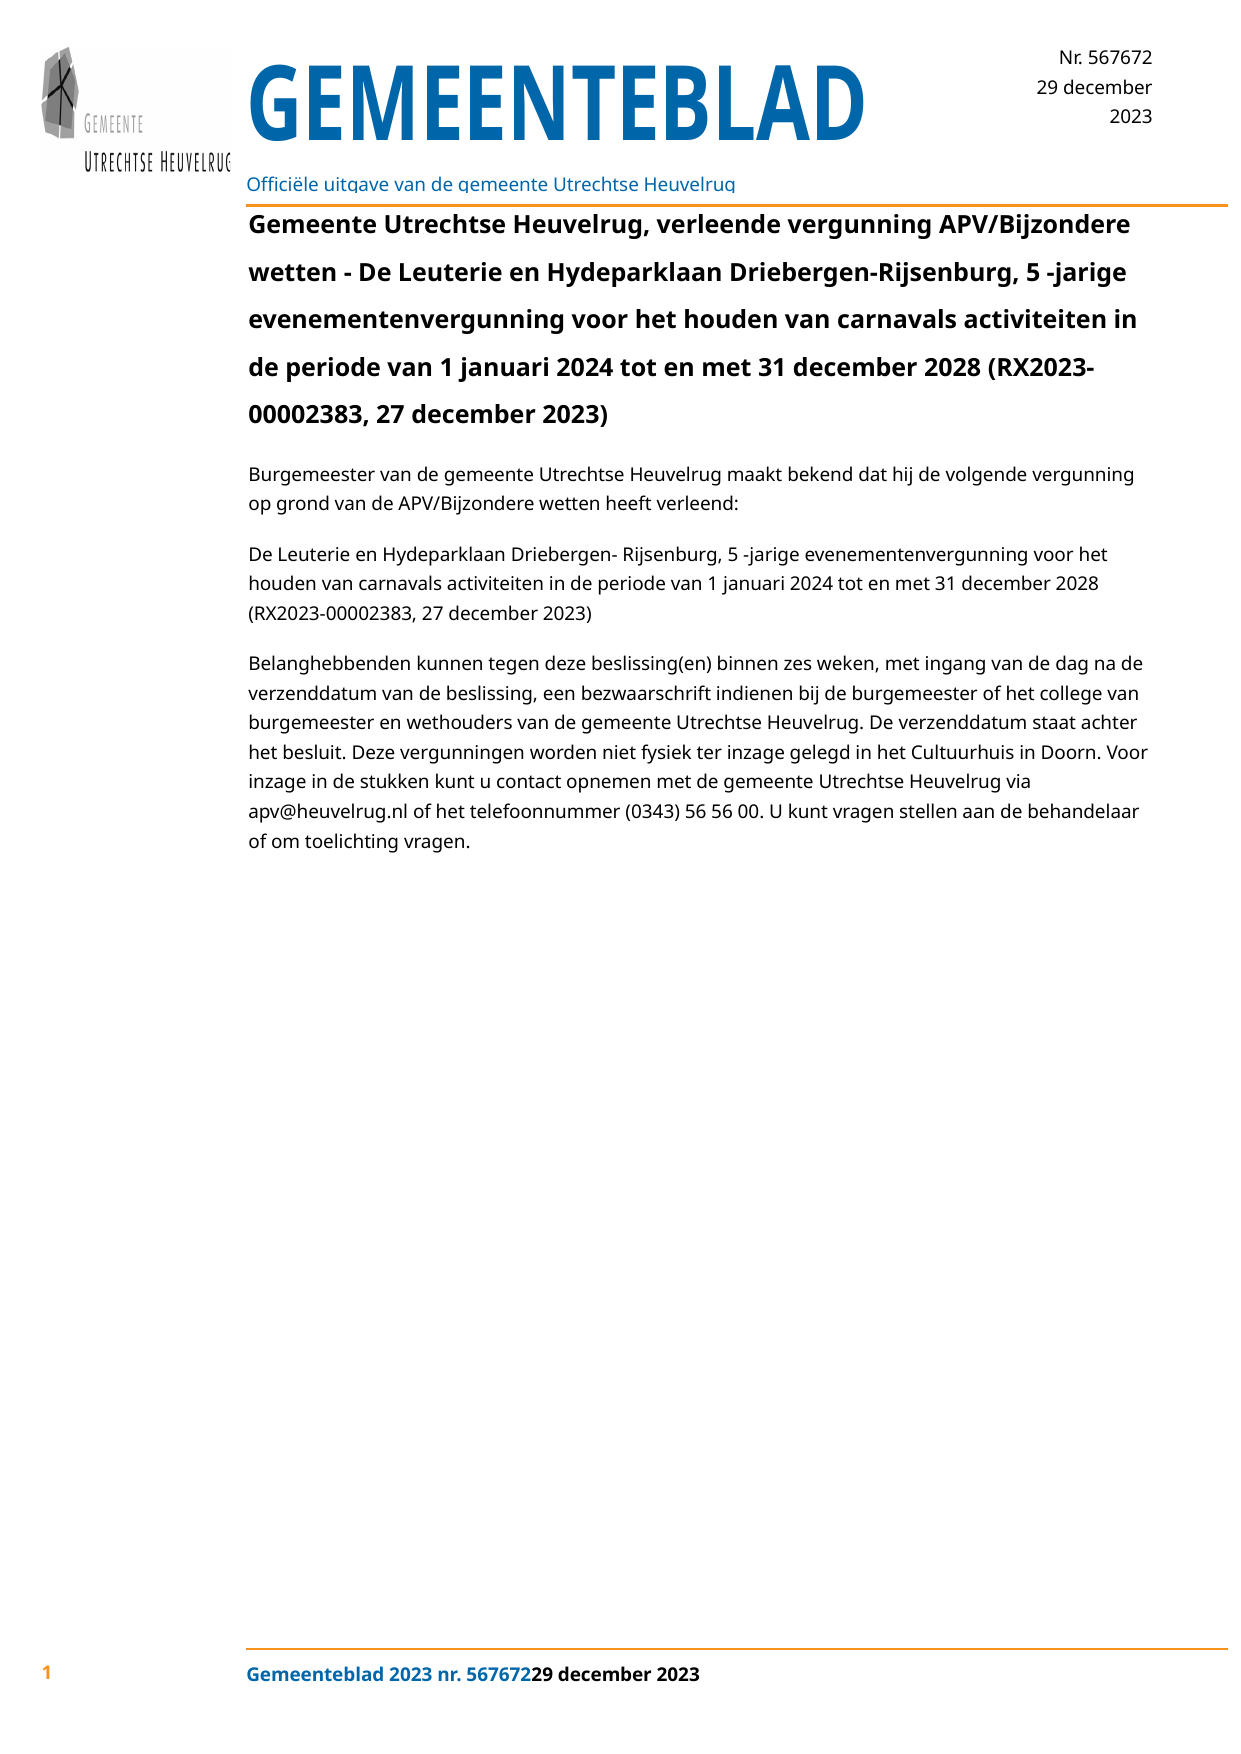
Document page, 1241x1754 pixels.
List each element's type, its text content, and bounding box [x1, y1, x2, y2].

text De Leuterie en Hydeparklaan Driebergen- Rijsenburg, 5 -jarige evenementenvergunning voor het houden van carnavals activiteiten in de periode van 1 januari 2024 tot en met 31 december 2028 (RX2023-00002383, 27 december 2023) [248, 541, 1152, 626]
picture [41, 47, 231, 172]
text Burgemeester van de gemeente Utrechtse Heuvelrug maakt bekend dat hij de volgende vergunning op grond van de APV/Bijzondere wetten heeft verleend: [248, 461, 1152, 516]
text Gemeente Utrechtse Heuvelrug, verleende vergunning APV/Bijzondere wetten - De Leuterie en Hydeparklaan Driebergen-Rijsenburg, 5 -jarige evenementenvergunning voor het houden van carnavals activiteiten in de periode van 1 januari 2024 tot en met 31 december 2028 (RX2023-00002383, 27 december 2023) [248, 207, 1152, 431]
text Belanghebbenden kunnen tegen deze beslissing(en) binnen zes weken, met ingang van de dag na de verzenddatum van de beslissing, een bezwaarschrift indienen bij de burgemeester of het college van burgemeester en wethouders van de gemeente Utrechtse Heuvelrug. De verzenddatum staat achter het besluit. Deze vergunningen worden niet fysiek ter inzage gelegd in het Cultuurhuis in Doorn. Voor inzage in de stukken kunt u contact opnemen met de gemeente Utrechtse Heuvelrug via apv@heuvelrug.nl of het telefoonnummer (0343) 56 56 00. U kunt vragen stellen aan de behandelaar of om toelichting vragen. [248, 650, 1152, 853]
